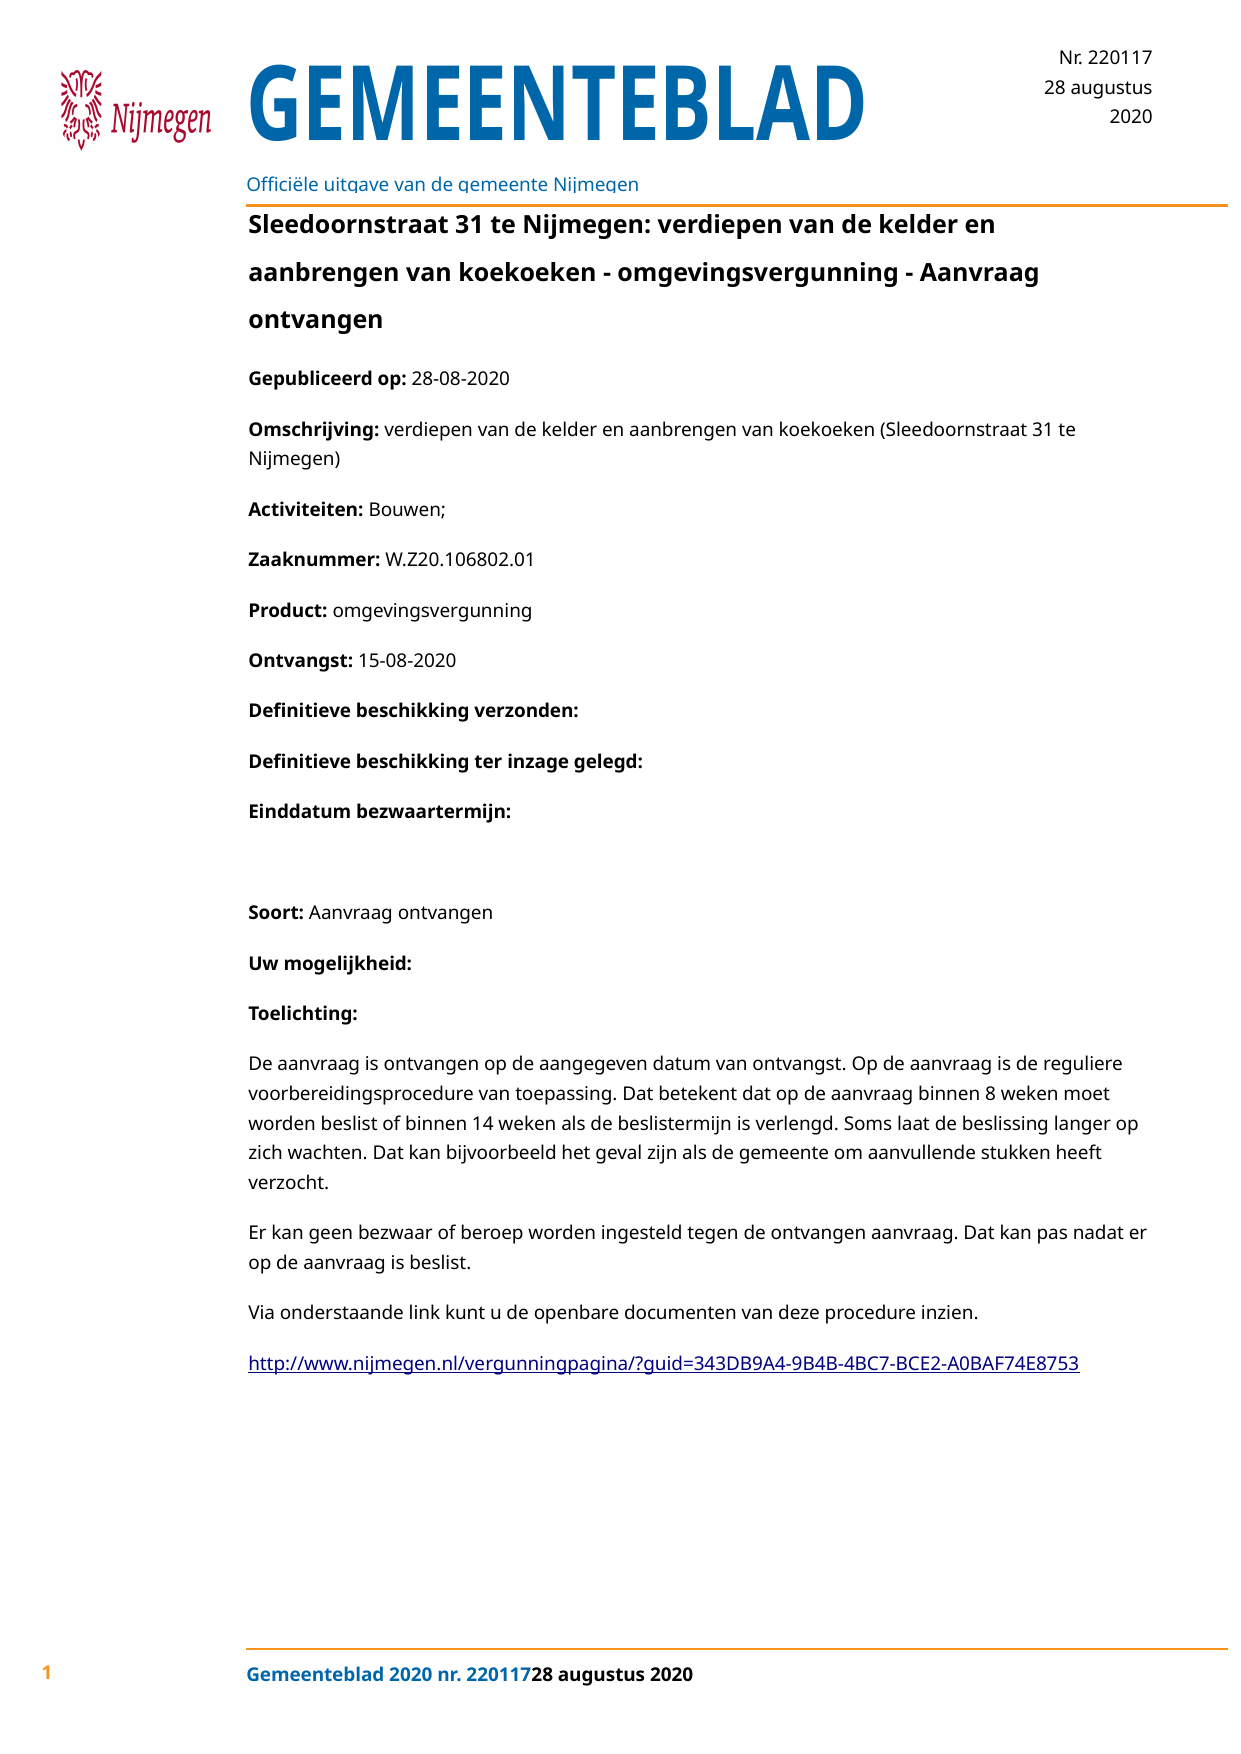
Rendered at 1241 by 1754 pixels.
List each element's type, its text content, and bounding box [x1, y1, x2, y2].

text Toelichting: [248, 1000, 1152, 1026]
text Definitieve beschikking ter inzage gelegd: [248, 748, 1152, 774]
text Gepubliceerd op: 28-08-2020 [248, 366, 1152, 391]
text Ontvangst: 15-08-2020 [248, 647, 1152, 673]
text Er kan geen bezwaar of beroep worden ingesteld tegen de ontvangen aanvraag. Dat kan pas nadat er op de aanvraag is beslist. [248, 1219, 1152, 1274]
text Via onderstaande link kunt u de openbare documenten van deze procedure inzien. [248, 1299, 1152, 1325]
picture [41, 47, 231, 172]
text Definitieve beschikking verzonden: [248, 698, 1152, 723]
text De aanvraag is ontvangen op de aangegeven datum van ontvangst. Op de aanvraag is de reguliere voorbereidingsprocedure van toepassing. Dat betekent dat op de aanvraag binnen 8 weken moet worden beslist of binnen 14 weken als de beslistermijn is verlengd. Soms laat de beslissing langer op zich wachten. Dat kan bijvoorbeeld het geval zijn als de gemeente om aanvullende stukken heeft verzocht. [248, 1051, 1152, 1194]
text Product: omgevingsvergunning [248, 597, 1152, 622]
text Einddatum bezwaartermijn: [248, 798, 1152, 824]
text Sleedoornstraat 31 te Nijmegen: verdiepen van de kelder en aanbrengen van koekoeken - omgevingsvergunning - Aanvraag ontvangen [248, 207, 1152, 336]
text Zaaknummer: W.Z20.106802.01 [248, 546, 1152, 572]
text http://www.nijmegen.nl/vergunningpagina/?guid=343DB9A4-9B4B-4BC7-BCE2-A0BAF74E8753 [248, 1350, 1152, 1375]
text Omschrijving: verdiepen van de kelder en aanbrengen van koekoeken (Sleedoornstraat 31 te Nijmegen) [248, 416, 1152, 471]
text Soort: Aanvraag ontvangen [248, 899, 1152, 925]
text Activiteiten: Bouwen; [248, 496, 1152, 522]
text Uw mogelijkheid: [248, 950, 1152, 975]
